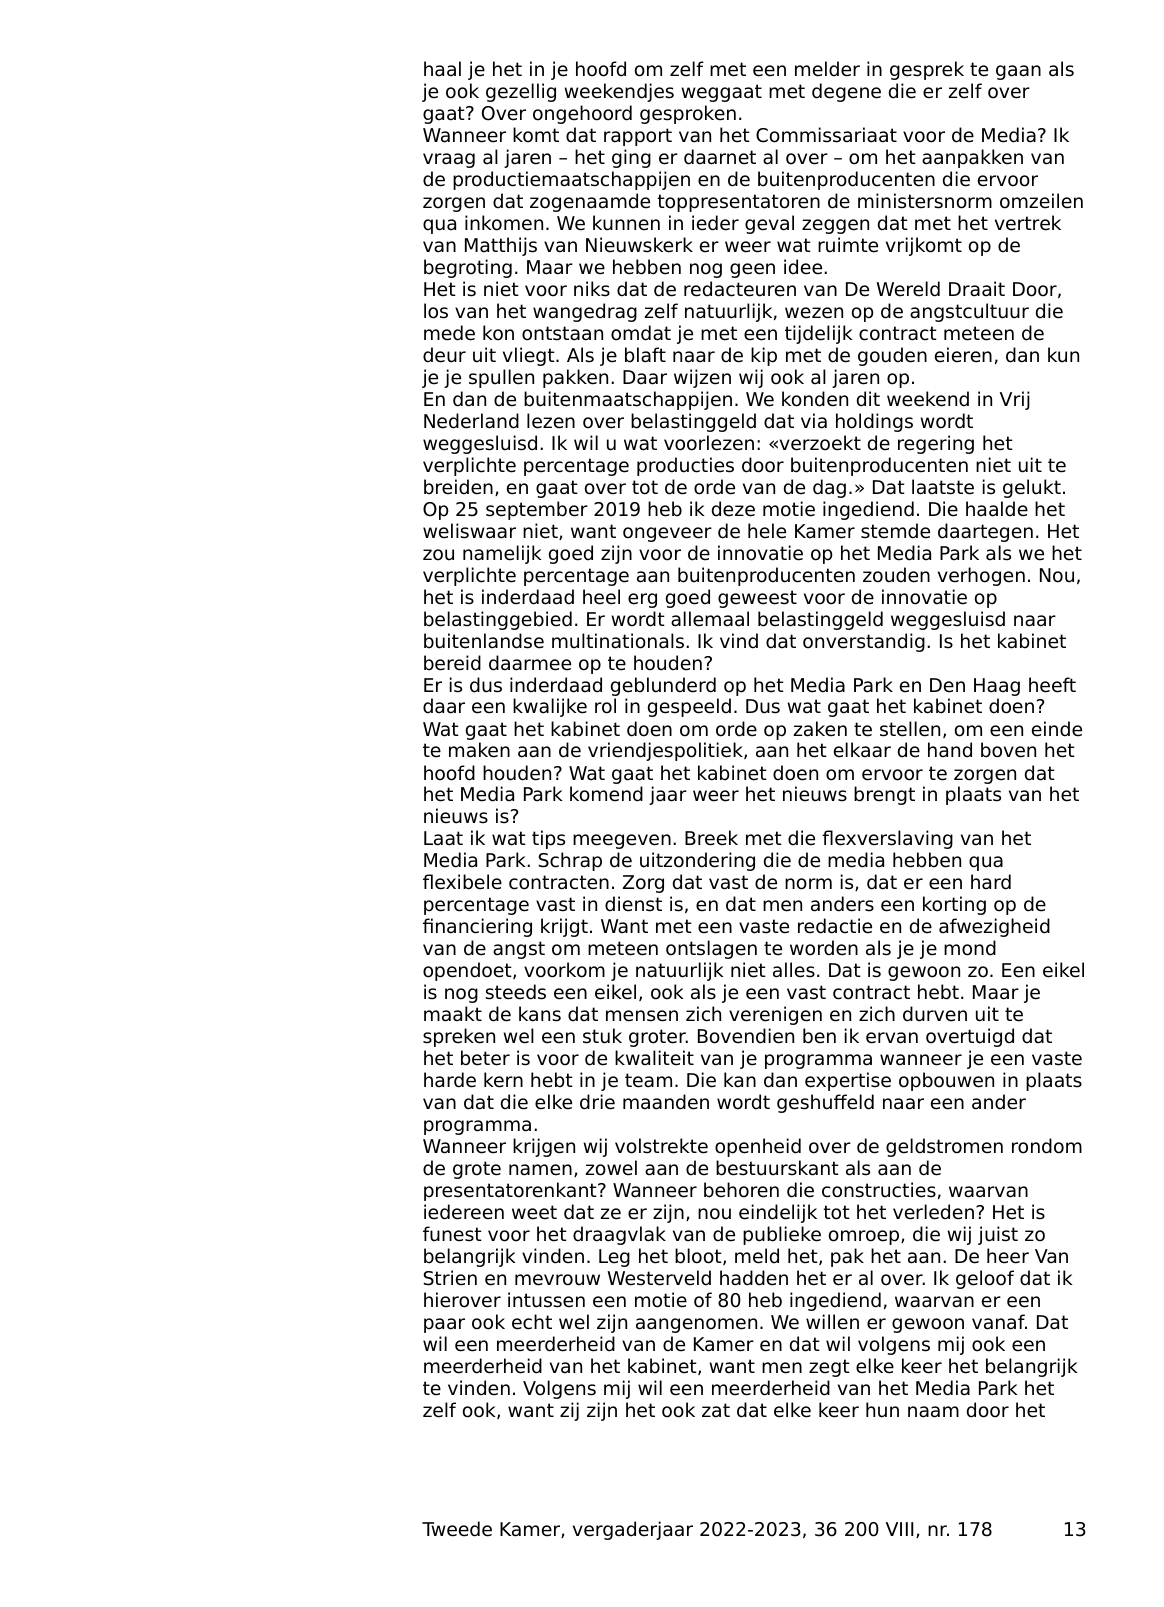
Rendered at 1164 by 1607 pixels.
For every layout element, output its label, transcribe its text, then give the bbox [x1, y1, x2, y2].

text Laat ik wat tips meegeven. Breek met die flexverslaving van het Media Park. Schrap de uitzondering die de media hebben qua flexibele contracten. Zorg dat vast de norm is, dat er een hard percentage vast in dienst is, en dat men anders een korting op de financiering krijgt. Want met een vaste redactie en de afwezigheid van de angst om meteen ontslagen te worden als je je mond opendoet, voorkom je natuurlijk niet alles. Dat is gewoon zo. Een eikel is nog steeds een eikel, ook als je een vast contract hebt. Maar je maakt de kans dat mensen zich verenigen en zich durven uit te spreken wel een stuk groter. Bovendien ben ik ervan overtuigd dat het beter is voor de kwaliteit van je programma wanneer je een vaste harde kern hebt in je team. Die kan dan expertise opbouwen in plaats van dat die elke drie maanden wordt geshuffeld naar een ander programma. [422, 828, 1087, 1136]
text Er is dus inderdaad geblunderd op het Media Park en Den Haag heeft daar een kwalijke rol in gespeeld. Dus wat gaat het kabinet doen? Wat gaat het kabinet doen om orde op zaken te stellen, om een einde te maken aan de vriendjespolitiek, aan het elkaar de hand boven het hoofd houden? Wat gaat het kabinet doen om ervoor te zorgen dat het Media Park komend jaar weer het nieuws brengt in plaats van het nieuws is? [422, 674, 1087, 828]
text Het is niet voor niks dat de redacteuren van De Wereld Draait Door, los van het wangedrag zelf natuurlijk, wezen op de angstcultuur die mede kon ontstaan omdat je met een tijdelijk contract meteen de deur uit vliegt. Als je blaft naar de kip met de gouden eieren, dan kun je je spullen pakken. Daar wijzen wij ook al jaren op. [422, 279, 1087, 389]
text Wanneer komt dat rapport van het Commissariaat voor de Media? Ik vraag al jaren – het ging er daarnet al over – om het aanpakken van de productiemaatschappijen en de buitenproducenten die ervoor zorgen dat zogenaamde toppresentatoren de ministersnorm omzeilen qua inkomen. We kunnen in ieder geval zeggen dat met het vertrek van Matthijs van Nieuwskerk er weer wat ruimte vrijkomt op de begroting. Maar we hebben nog geen idee. [422, 125, 1087, 279]
text haal je het in je hoofd om zelf met een melder in gesprek te gaan als je ook gezellig weekendjes weggaat met degene die er zelf over gaat? Over ongehoord gesproken. [422, 59, 1087, 125]
text En dan de buitenmaatschappijen. We konden dit weekend in Vrij Nederland lezen over belastinggeld dat via holdings wordt weggesluisd. Ik wil u wat voorlezen: «verzoekt de regering het verplichte percentage producties door buitenproducenten niet uit te breiden, en gaat over tot de orde van de dag.» Dat laatste is gelukt. Op 25 september 2019 heb ik deze motie ingediend. Die haalde het weliswaar niet, want ongeveer de hele Kamer stemde daartegen. Het zou namelijk goed zijn voor de innovatie op het Media Park als we het verplichte percentage aan buitenproducenten zouden verhogen. Nou, het is inderdaad heel erg goed geweest voor de innovatie op belastinggebied. Er wordt allemaal belastinggeld weggesluisd naar buitenlandse multinationals. Ik vind dat onverstandig. Is het kabinet bereid daarmee op te houden? [422, 389, 1087, 674]
text Wanneer krijgen wij volstrekte openheid over de geldstromen rondom de grote namen, zowel aan de bestuurskant als aan de presentatorenkant? Wanneer behoren die constructies, waarvan iedereen weet dat ze er zijn, nou eindelijk tot het verleden? Het is funest voor het draagvlak van de publieke omroep, die wij juist zo belangrijk vinden. Leg het bloot, meld het, pak het aan. De heer Van Strien en mevrouw Westerveld hadden het er al over. Ik geloof dat ik hierover intussen een motie of 80 heb ingediend, waarvan er een paar ook echt wel zijn aangenomen. We willen er gewoon vanaf. Dat wil een meerderheid van de Kamer en dat wil volgens mij ook een meerderheid van het kabinet, want men zegt elke keer het belangrijk te vinden. Volgens mij wil een meerderheid van het Media Park het zelf ook, want zij zijn het ook zat dat elke keer hun naam door het [422, 1136, 1087, 1422]
